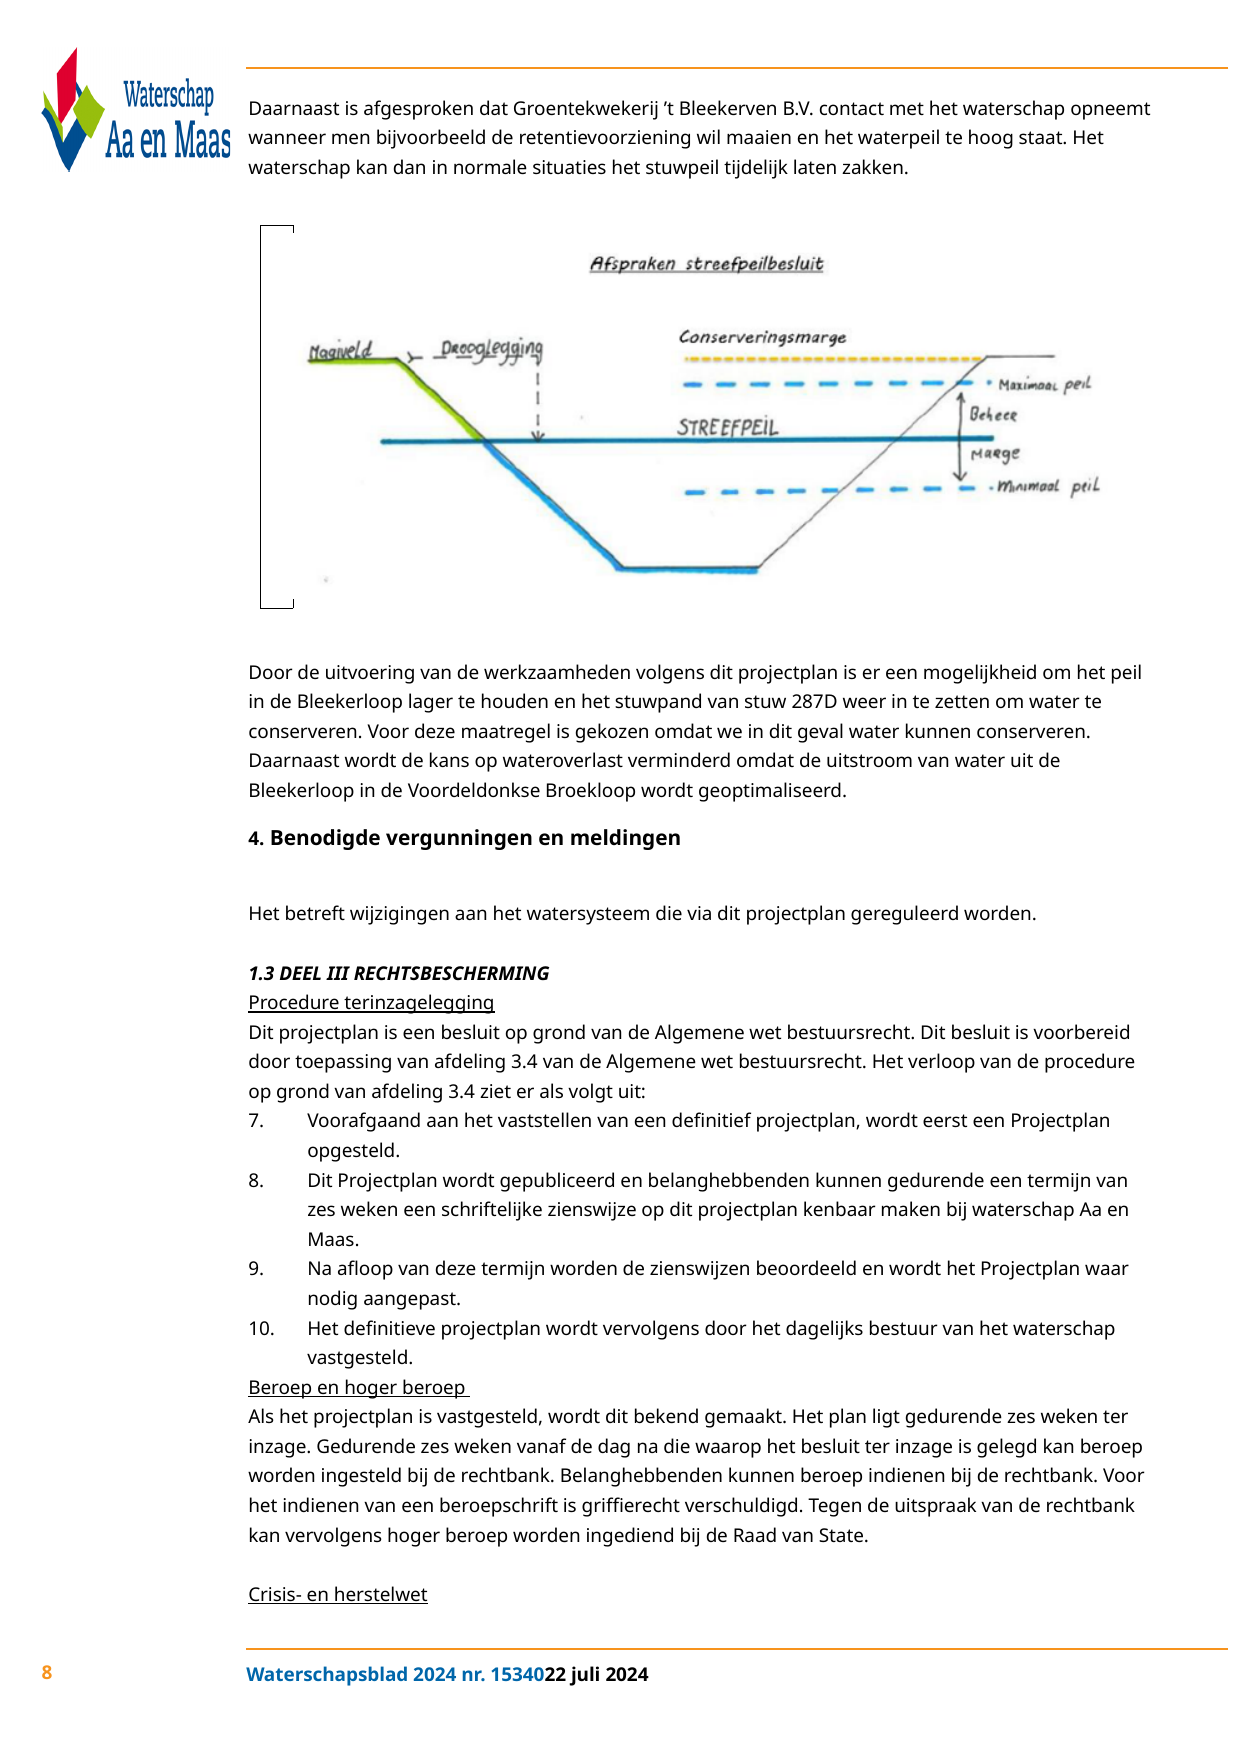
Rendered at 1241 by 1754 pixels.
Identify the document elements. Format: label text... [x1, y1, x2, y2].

text Dit projectplan is een besluit op grond van de Algemene wet bestuursrecht. Dit besluit is voorbereid door toepassing van afdeling 3.4 van de Algemene wet bestuursrecht. Het verloop van de procedure op grond van afdeling 3.4 ziet er als volgt uit: [248, 1019, 1152, 1104]
text Het betreft wijzigingen aan het watersysteem die via dit projectplan gereguleerd worden. [248, 901, 1152, 926]
text Door de uitvoering van de werkzaamheden volgens dit projectplan is er een mogelijkheid om het peil in de Bleekerloop lager te houden en het stuwpand van stuw 287D weer in te zetten om water te conserveren. Voor deze maatregel is gekozen omdat we in dit geval water kunnen conserveren. Daarnaast wordt de kans op wateroverlast verminderd omdat de uitstroom van water uit de Bleekerloop in de Voordeldonkse Broekloop wordt geoptimaliseerd. [248, 659, 1152, 803]
text 4. Benodigde vergunningen en meldingen [248, 823, 1152, 851]
text Crisis- en herstelwet [248, 1581, 1152, 1607]
list Voorafgaand aan het vaststellen van een definitief projectplan, wordt eerst een Projectplan opgesteld. [248, 1108, 1152, 1163]
text Daarnaast is afgesproken dat Groentekwekerij ’t Bleekerven B.V. contact met het waterschap opneemt wanneer men bijvoorbeeld de retentievoorziening wil maaien en het waterpeil te hoog staat. Het waterschap kan dan in normale situaties het stuwpeil tijdelijk laten zakken. [248, 95, 1152, 180]
text Beroep en hoger beroep [248, 1374, 1152, 1399]
list Na afloop van deze termijn worden de zienswijzen beoordeeld en wordt het Projectplan waar nodig aangepast. [248, 1256, 1152, 1311]
picture [41, 47, 231, 172]
picture [268, 233, 1155, 599]
text Procedure terinzagelegging [248, 989, 1152, 1015]
text Als het projectplan is vastgesteld, wordt dit bekend gemaakt. Het plan ligt gedurende zes weken ter inzage. Gedurende zes weken vanaf de dag na die waarop het besluit ter inzage is gelegd kan beroep worden ingesteld bij de rechtbank. Belanghebbenden kunnen beroep indienen bij de rechtbank. Voor het indienen van een beroepschrift is griffierecht verschuldigd. Tegen de uitspraak van de rechtbank kan vervolgens hoger beroep worden ingediend bij de Raad van State. [248, 1403, 1152, 1547]
list Dit Projectplan wordt gepubliceerd en belanghebbenden kunnen gedurende een termijn van zes weken een schriftelijke zienswijze op dit projectplan kenbaar maken bij waterschap Aa en Maas. [248, 1167, 1152, 1252]
text 1.3 DEEL III RECHTSBESCHERMING [248, 960, 1152, 985]
list Het definitieve projectplan wordt vervolgens door het dagelijks bestuur van het waterschap vastgesteld. [248, 1315, 1152, 1370]
